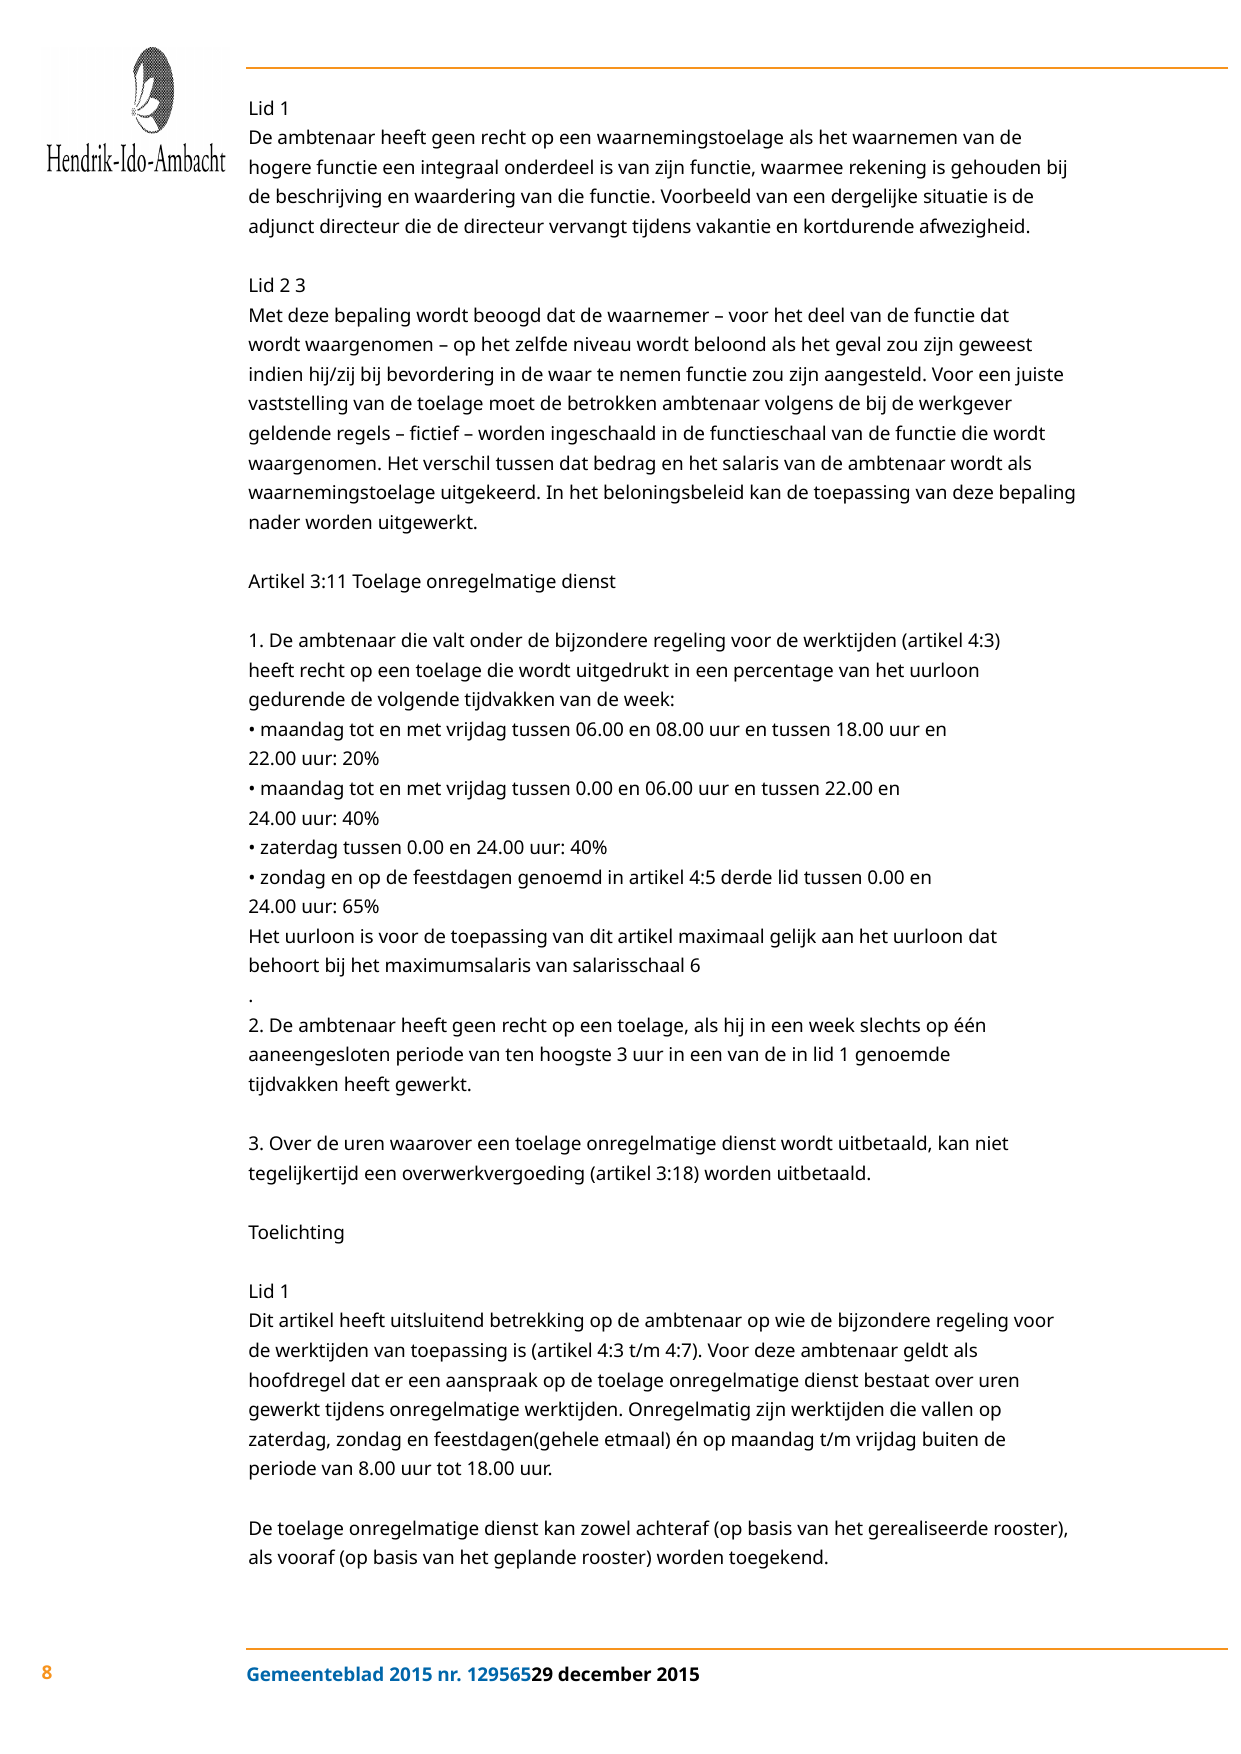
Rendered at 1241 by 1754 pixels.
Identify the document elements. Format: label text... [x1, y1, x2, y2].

text als vooraf (op basis van het geplande rooster) worden toegekend. [248, 1544, 1152, 1570]
text indien hij/zij bij bevordering in de waar te nemen functie zou zijn aangesteld. Voor een juiste [248, 361, 1152, 387]
text de werktijden van toepassing is (artikel 4:3 t/m 4:7). Voor deze ambtenaar geldt als [248, 1337, 1152, 1363]
text Artikel 3:11 Toelage onregelmatige dienst [248, 568, 1152, 594]
text aaneengesloten periode van ten hoogste 3 uur in een van de in lid 1 genoemde [248, 1041, 1152, 1067]
text • zaterdag tussen 0.00 en 24.00 uur: 40% [248, 834, 1152, 860]
text 22.00 uur: 20% [248, 746, 1152, 771]
text 1. De ambtenaar die valt onder de bijzondere regeling voor de werktijden (artikel 4:3) [248, 627, 1152, 653]
text periode van 8.00 uur tot 18.00 uur. [248, 1456, 1152, 1481]
text waarnemingstoelage uitgekeerd. In het beloningsbeleid kan de toepassing van deze bepaling [248, 479, 1152, 505]
text tijdvakken heeft gewerkt. [248, 1071, 1152, 1097]
text . [248, 982, 1152, 1008]
text Lid 1 [248, 95, 1152, 121]
text Toelichting [248, 1219, 1152, 1245]
text 24.00 uur: 40% [248, 805, 1152, 831]
text • zondag en op de feestdagen genoemd in artikel 4:5 derde lid tussen 0.00 en [248, 864, 1152, 890]
picture [41, 47, 231, 172]
text wordt waargenomen – op het zelfde niveau wordt beloond als het geval zou zijn geweest [248, 331, 1152, 357]
text gewerkt tijdens onregelmatige werktijden. Onregelmatig zijn werktijden die vallen op [248, 1396, 1152, 1422]
text waargenomen. Het verschil tussen dat bedrag en het salaris van de ambtenaar wordt als [248, 450, 1152, 476]
text gedurende de volgende tijdvakken van de week: [248, 686, 1152, 712]
text Lid 1 [248, 1278, 1152, 1304]
text Dit artikel heeft uitsluitend betrekking op de ambtenaar op wie de bijzondere regeling voor [248, 1308, 1152, 1333]
text adjunct directeur die de directeur vervangt tijdens vakantie en kortdurende afwezigheid. [248, 213, 1152, 239]
text Lid 2 3 [248, 272, 1152, 298]
text hogere functie een integraal onderdeel is van zijn functie, waarmee rekening is gehouden bij [248, 154, 1152, 180]
text • maandag tot en met vrijdag tussen 0.00 en 06.00 uur en tussen 22.00 en [248, 775, 1152, 801]
text hoofdregel dat er een aanspraak op de toelage onregelmatige dienst bestaat over uren [248, 1367, 1152, 1393]
text 2. De ambtenaar heeft geen recht op een toelage, als hij in een week slechts op één [248, 1012, 1152, 1038]
text tegelijkertijd een overwerkvergoeding (artikel 3:18) worden uitbetaald. [248, 1160, 1152, 1186]
text • maandag tot en met vrijdag tussen 06.00 en 08.00 uur en tussen 18.00 uur en [248, 716, 1152, 742]
text geldende regels – fictief – worden ingeschaald in de functieschaal van de functie die wordt [248, 420, 1152, 446]
text zaterdag, zondag en feestdagen(gehele etmaal) én op maandag t/m vrijdag buiten de [248, 1426, 1152, 1452]
text de beschrijving en waardering van die functie. Voorbeeld van een dergelijke situatie is de [248, 183, 1152, 209]
text nader worden uitgewerkt. [248, 509, 1152, 535]
text heeft recht op een toelage die wordt uitgedrukt in een percentage van het uurloon [248, 657, 1152, 683]
text 24.00 uur: 65% [248, 893, 1152, 919]
text De ambtenaar heeft geen recht op een waarnemingstoelage als het waarnemen van de [248, 124, 1152, 150]
text Het uurloon is voor de toepassing van dit artikel maximaal gelijk aan het uurloon dat [248, 923, 1152, 949]
text 3. Over de uren waarover een toelage onregelmatige dienst wordt uitbetaald, kan niet [248, 1130, 1152, 1156]
text vaststelling van de toelage moet de betrokken ambtenaar volgens de bij de werkgever [248, 391, 1152, 416]
text Met deze bepaling wordt beoogd dat de waarnemer – voor het deel van de functie dat [248, 302, 1152, 328]
text De toelage onregelmatige dienst kan zowel achteraf (op basis van het gerealiseerde rooster), [248, 1515, 1152, 1541]
text behoort bij het maximumsalaris van salarisschaal 6 [248, 953, 1152, 978]
